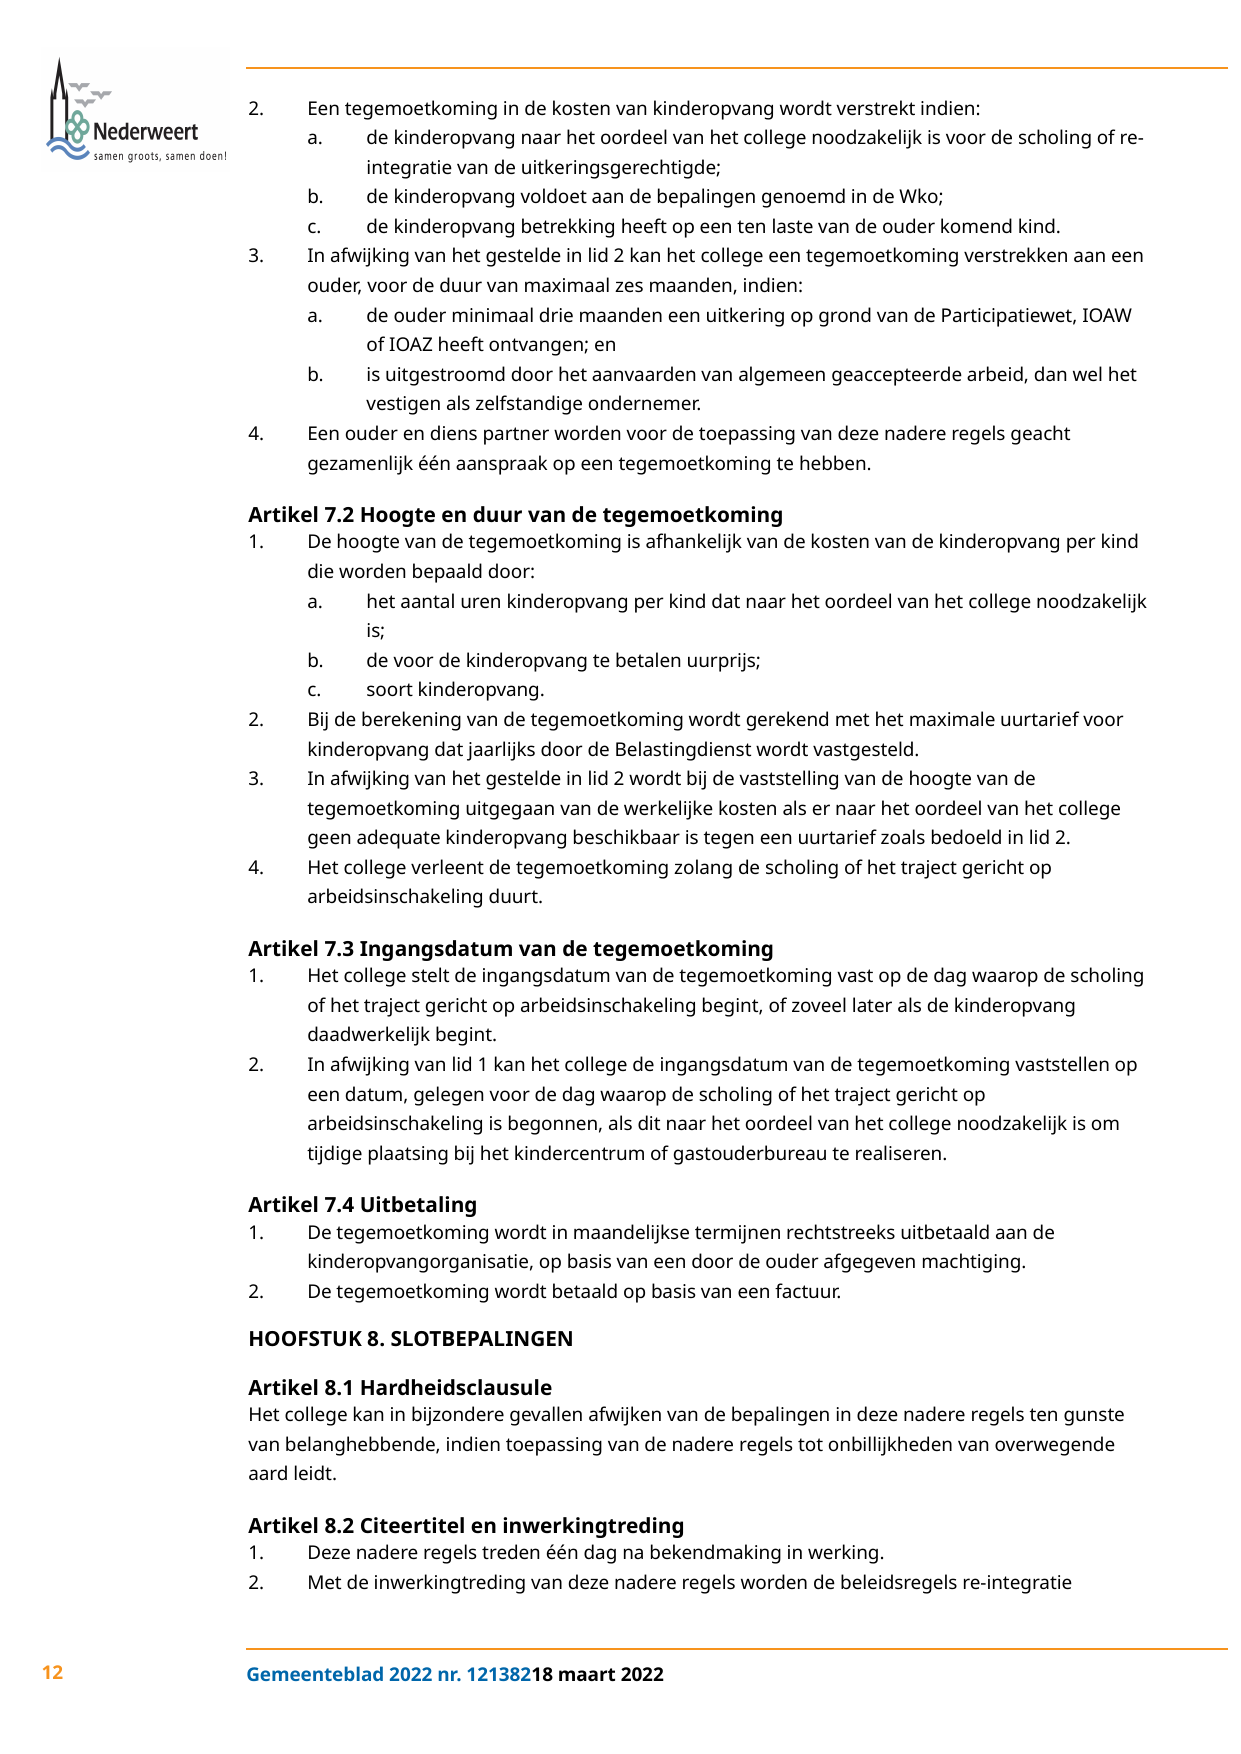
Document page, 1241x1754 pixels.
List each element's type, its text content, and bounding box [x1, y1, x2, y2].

list Een tegemoetkoming in de kosten van kinderopvang wordt verstrekt indien: [248, 95, 1152, 121]
list de ouder minimaal drie maanden een uitkering op grond van de Participatiewet, IOAW of IOAZ heeft ontvangen; en [307, 302, 1152, 357]
list de kinderopvang naar het oordeel van het college noodzakelijk is voor de scholing of re- integratie van de uitkeringsgerechtigde; [307, 124, 1152, 180]
text Artikel 8.1 Hardheidsclausule [248, 1373, 1152, 1401]
list Het college stelt de ingangsdatum van de tegemoetkoming vast op de dag waarop de scholing of het traject gericht op arbeidsinschakeling begint, of zoveel later als de kinderopvang daadwerkelijk begint. [248, 962, 1152, 1047]
list Met de inwerkingtreding van deze nadere regels worden de beleidsregels re-integratie [248, 1569, 1152, 1595]
list de kinderopvang betrekking heeft op een ten laste van de ouder komend kind. [307, 213, 1152, 239]
list de kinderopvang voldoet aan de bepalingen genoemd in de Wko; [307, 183, 1152, 209]
list De tegemoetkoming wordt betaald op basis van een factuur. [248, 1278, 1152, 1304]
list het aantal uren kinderopvang per kind dat naar het oordeel van het college noodzakelijk is; [307, 588, 1152, 643]
list soort kinderopvang. [307, 677, 1152, 702]
list Bij de berekening van de tegemoetkoming wordt gerekend met het maximale uurtarief voor kinderopvang dat jaarlijks door de Belastingdienst wordt vastgesteld. [248, 706, 1152, 761]
list De tegemoetkoming wordt in maandelijkse termijnen rechtstreeks uitbetaald aan de kinderopvangorganisatie, op basis van een door de ouder afgegeven machtiging. [248, 1219, 1152, 1274]
text Artikel 7.4 Uitbetaling [248, 1190, 1152, 1219]
picture [41, 47, 231, 172]
text Artikel 7.2 Hoogte en duur van de tegemoetkoming [248, 500, 1152, 529]
list de voor de kinderopvang te betalen uurprijs; [307, 647, 1152, 673]
list Een ouder en diens partner worden voor de toepassing van deze nadere regels geacht gezamenlijk één aanspraak op een tegemoetkoming te hebben. [248, 420, 1152, 476]
list In afwijking van het gestelde in lid 2 wordt bij de vaststelling van de hoogte van de tegemoetkoming uitgegaan van de werkelijke kosten als er naar het oordeel van het college geen adequate kinderopvang beschikbaar is tegen een uurtarief zoals bedoeld in lid 2. [248, 765, 1152, 850]
list In afwijking van het gestelde in lid 2 kan het college een tegemoetkoming verstrekken aan een ouder, voor de duur van maximaal zes maanden, indien: [248, 243, 1152, 298]
list is uitgestroomd door het aanvaarden van algemeen geaccepteerde arbeid, dan wel het vestigen als zelfstandige ondernemer. [307, 361, 1152, 416]
text HOOFSTUK 8. SLOTBEPALINGEN [248, 1324, 1152, 1352]
list Het college verleent de tegemoetkoming zolang de scholing of het traject gericht op arbeidsinschakeling duurt. [248, 854, 1152, 909]
list In afwijking van lid 1 kan het college de ingangsdatum van de tegemoetkoming vaststellen op een datum, gelegen voor de dag waarop de scholing of het traject gericht op arbeidsinschakeling is begonnen, als dit naar het oordeel van het college noodzakelijk is om tijdige plaatsing bij het kindercentrum of gastouderbureau te realiseren. [248, 1051, 1152, 1166]
list Deze nadere regels treden één dag na bekendmaking in werking. [248, 1539, 1152, 1565]
text Artikel 7.3 Ingangsdatum van de tegemoetkoming [248, 934, 1152, 962]
text Het college kan in bijzondere gevallen afwijken van de bepalingen in deze nadere regels ten gunste van belanghebbende, indien toepassing van de nadere regels tot onbillijkheden van overwegende aard leidt. [248, 1401, 1152, 1486]
list De hoogte van de tegemoetkoming is afhankelijk van de kosten van de kinderopvang per kind die worden bepaald door: [248, 529, 1152, 584]
text Artikel 8.2 Citeertitel en inwerkingtreding [248, 1511, 1152, 1539]
